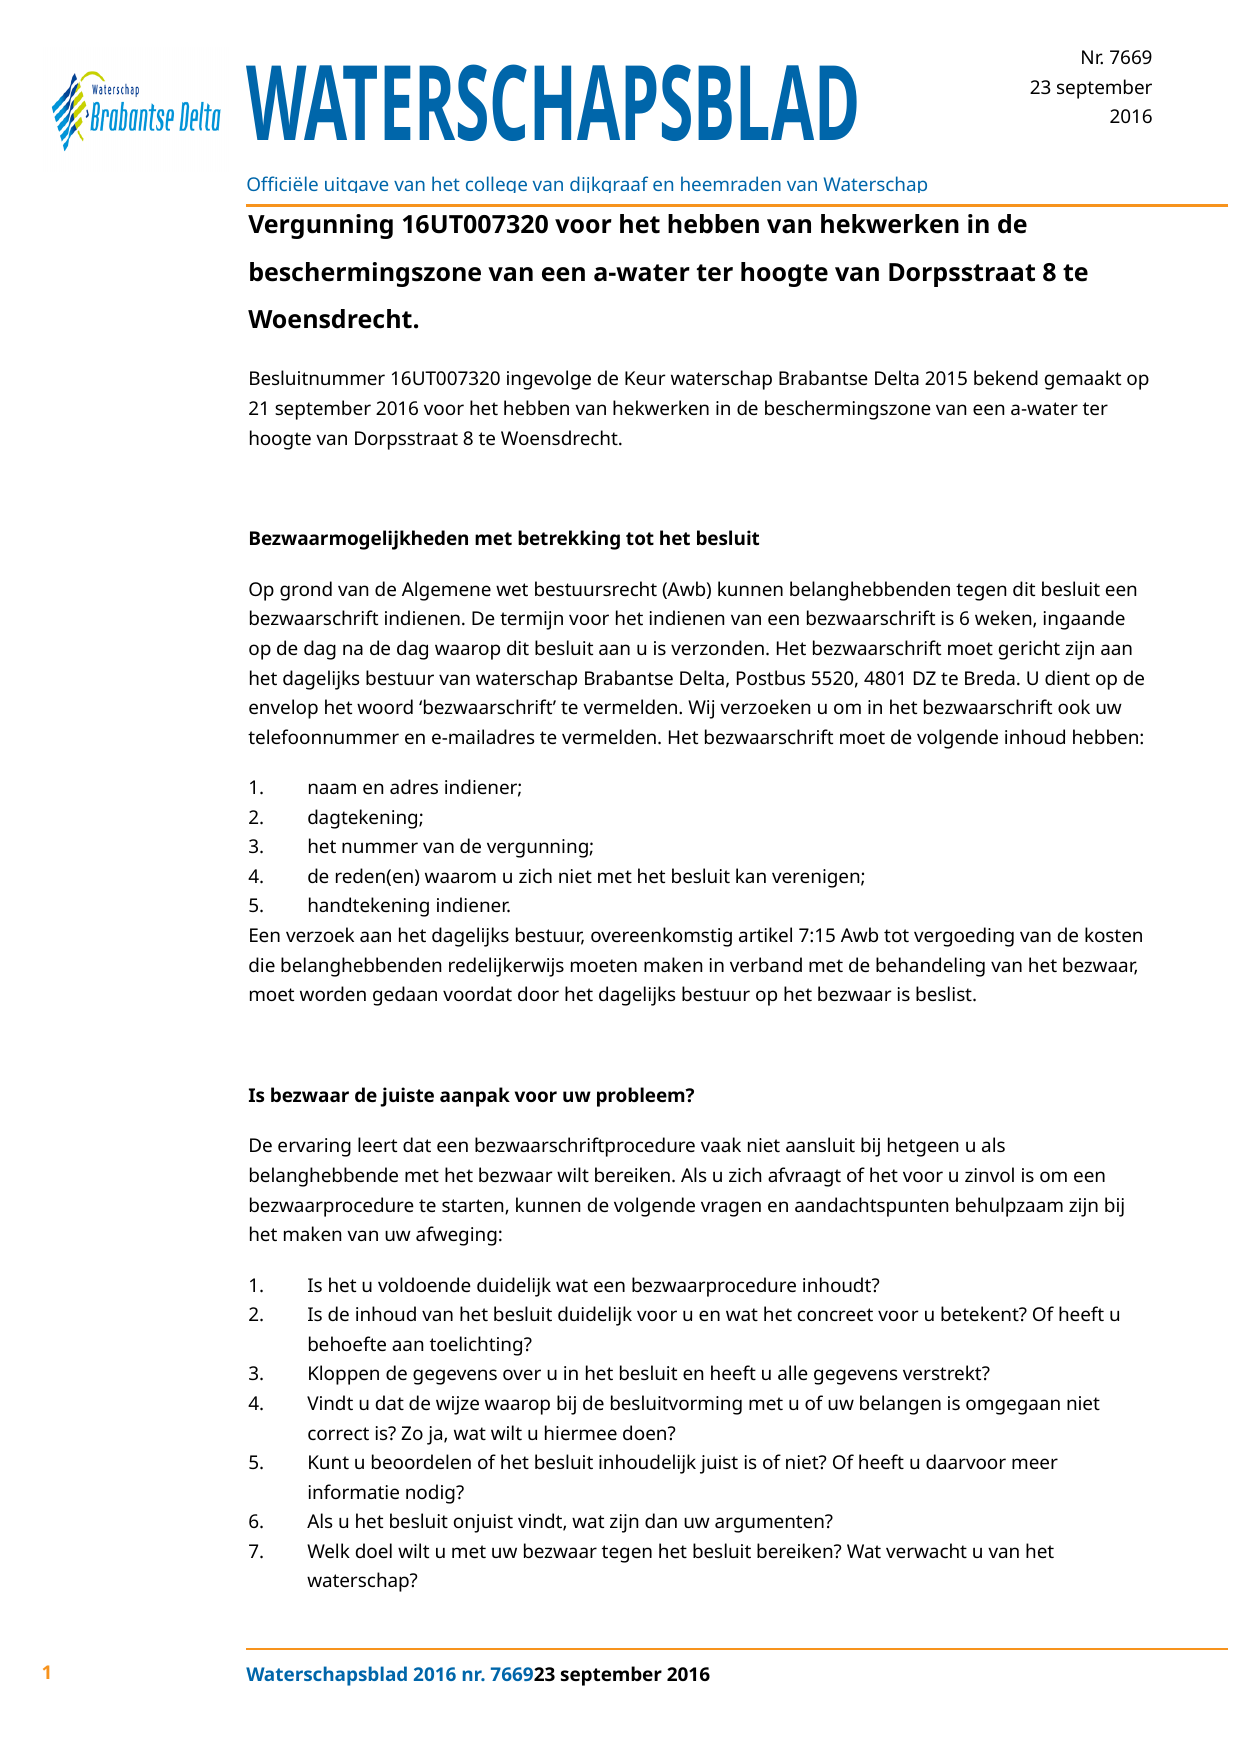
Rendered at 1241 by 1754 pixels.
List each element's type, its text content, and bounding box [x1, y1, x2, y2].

list Kloppen de gegevens over u in het besluit en heeft u alle gegevens verstrekt? [248, 1361, 1152, 1386]
list Als u het besluit onjuist vindt, wat zijn dan uw argumenten? [248, 1508, 1152, 1534]
list dagtekening; [248, 804, 1152, 829]
text Een verzoek aan het dagelijks bestuur, overeenkomstig artikel 7:15 Awb tot vergoeding van de kosten die belanghebbenden redelijkerwijs moeten maken in verband met de behandeling van het bezwaar, moet worden gedaan voordat door het dagelijks bestuur op het bezwaar is beslist. [248, 922, 1152, 1007]
text Op grond van de Algemene wet bestuursrecht (Awb) kunnen belanghebbenden tegen dit besluit een bezwaarschrift indienen. De termijn voor het indienen van een bezwaarschrift is 6 weken, ingaande op de dag na de dag waarop dit besluit aan u is verzonden. Het bezwaarschrift moet gericht zijn aan het dagelijks bestuur van waterschap Brabantse Delta, Postbus 5520, 4801 DZ te Breda. U dient op de envelop het woord ‘bezwaarschrift’ te vermelden. Wij verzoeken u om in het bezwaarschrift ook uw telefoonnummer en e‑mailadres te vermelden. Het bezwaarschrift moet de volgende inhoud hebben: [248, 576, 1152, 749]
text Bezwaarmogelijkheden met betrekking tot het besluit [248, 526, 1152, 551]
list Is de inhoud van het besluit duidelijk voor u en wat het concreet voor u betekent? Of heeft u behoefte aan toelichting? [248, 1301, 1152, 1357]
text Besluitnummer 16UT007320 ingevolge de Keur waterschap Brabantse Delta 2015 bekend gemaakt op 21 september 2016 voor het hebben van hekwerken in de beschermingszone van een a-water ter hoogte van Dorpsstraat 8 te Woensdrecht. [248, 366, 1152, 450]
text Vergunning 16UT007320 voor het hebben van hekwerken in de beschermingszone van een a-water ter hoogte van Dorpsstraat 8 te Woensdrecht. [248, 207, 1152, 336]
text De ervaring leert dat een bezwaarschriftprocedure vaak niet aansluit bij hetgeen u als belanghebbende met het bezwaar wilt bereiken. Als u zich afvraagt of het voor u zinvol is om een bezwaarprocedure te starten, kunnen de volgende vragen en aandachtspunten behulpzaam zijn bij het maken van uw afweging: [248, 1133, 1152, 1247]
list Kunt u beoordelen of het besluit inhoudelijk juist is of niet? Of heeft u daarvoor meer informatie nodig? [248, 1449, 1152, 1504]
list Welk doel wilt u met uw bezwaar tegen het besluit bereiken? Wat verwacht u van het waterschap? [248, 1538, 1152, 1593]
list de reden(en) waarom u zich niet met het besluit kan verenigen; [248, 863, 1152, 889]
picture [41, 47, 231, 172]
text Is bezwaar de juiste aanpak voor uw probleem? [248, 1082, 1152, 1108]
list Vindt u dat de wijze waarop bij de besluitvorming met u of uw belangen is omgegaan niet correct is? Zo ja, wat wilt u hiermee doen? [248, 1390, 1152, 1445]
list naam en adres indiener; [248, 774, 1152, 800]
list handtekening indiener. [248, 893, 1152, 918]
list het nummer van de vergunning; [248, 833, 1152, 859]
list Is het u voldoende duidelijk wat een bezwaarprocedure inhoudt? [248, 1272, 1152, 1297]
